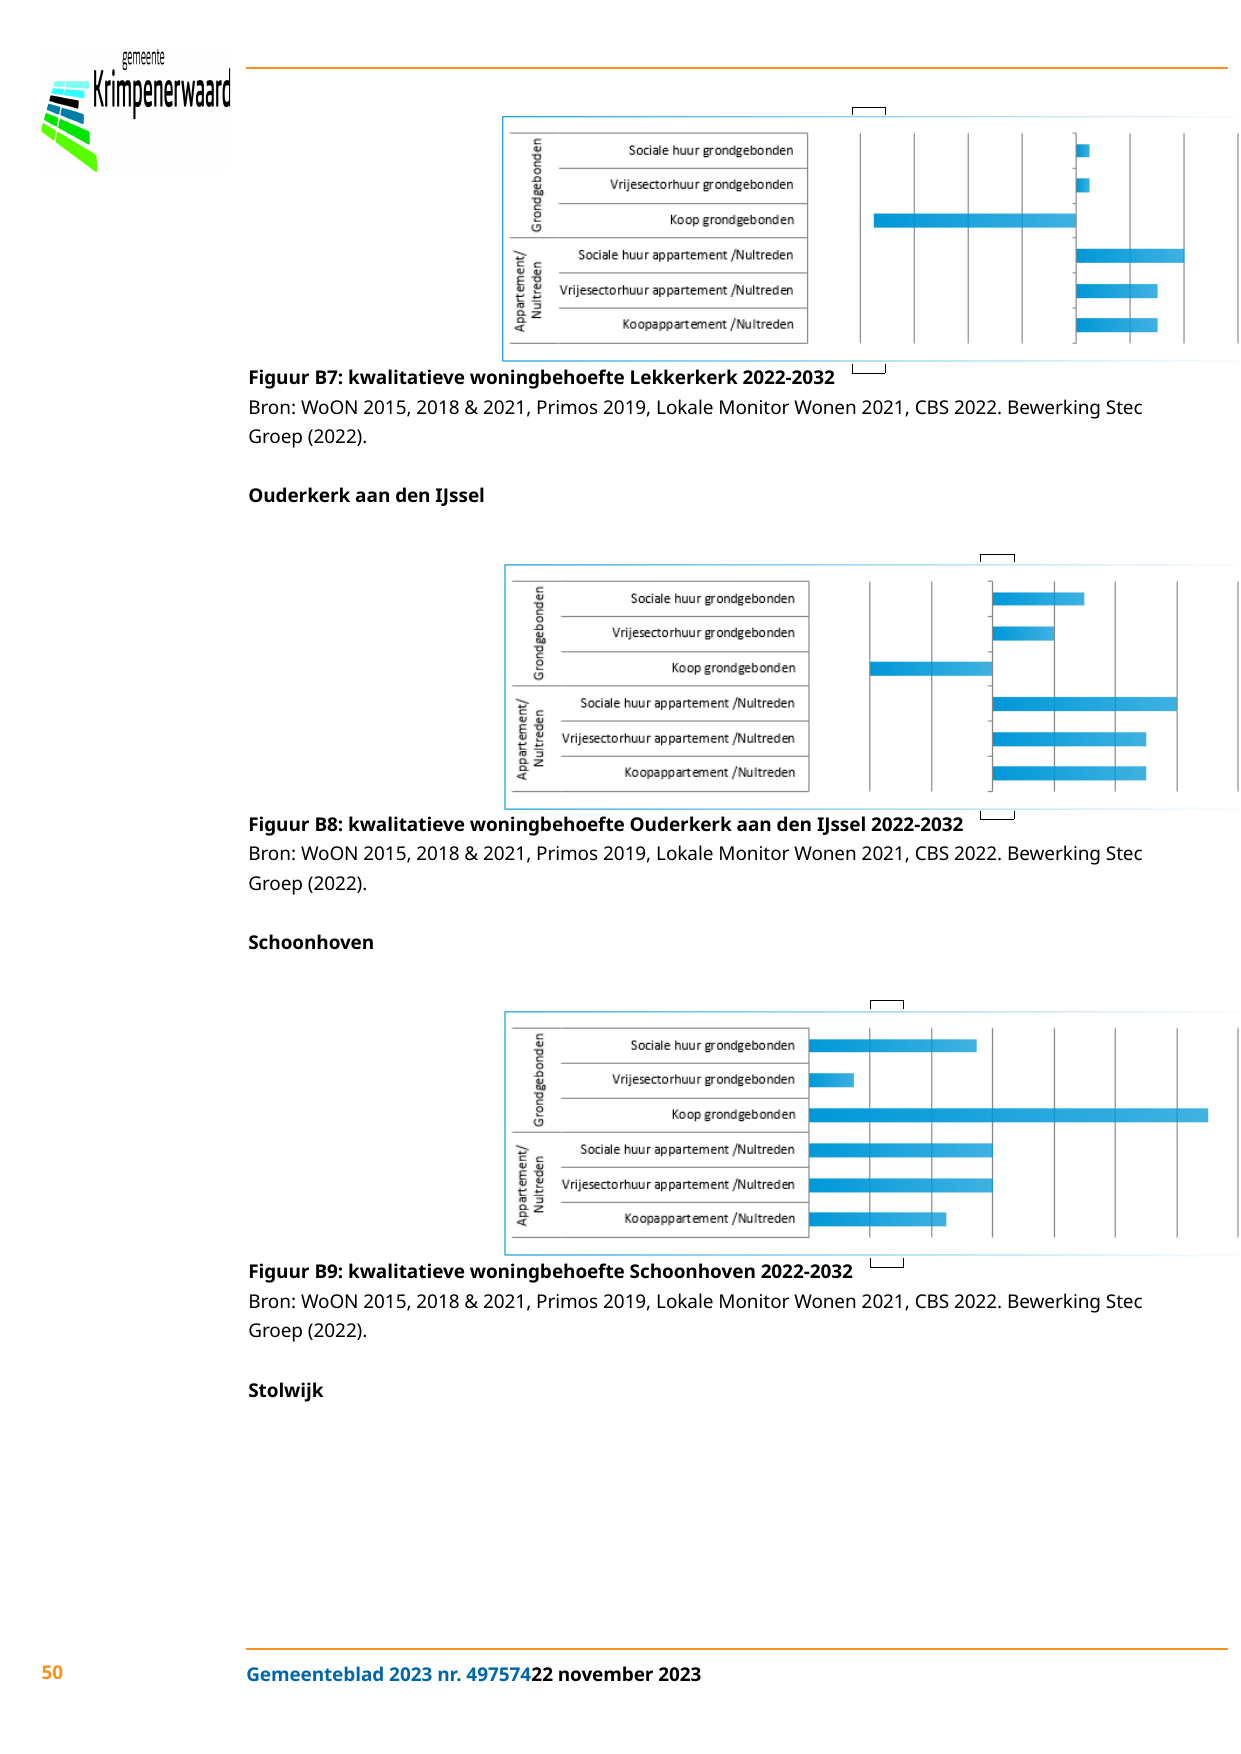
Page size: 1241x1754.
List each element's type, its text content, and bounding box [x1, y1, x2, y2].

text Bron: WoON 2015, 2018 & 2021, Primos 2019, Lokale Monitor Wonen 2021, CBS 2022. Bewerking Stec Groep (2022). [248, 1288, 1152, 1343]
text Bron: WoON 2015, 2018 & 2021, Primos 2019, Lokale Monitor Wonen 2021, CBS 2022. Bewerking Stec Groep (2022). [248, 840, 1152, 896]
text Schoonhoven [248, 929, 1152, 955]
picture [501, 115, 1241, 364]
text Figuur B8: kwalitatieve woningbehoefte Ouderkerk aan den IJssel 2022-2032 [248, 542, 1152, 837]
picture [501, 1009, 1241, 1258]
text Ouderkerk aan den IJssel [248, 483, 1152, 508]
picture [501, 562, 1241, 811]
picture [41, 47, 231, 172]
text Stolwijk [248, 1377, 1152, 1403]
text Bron: WoON 2015, 2018 & 2021, Primos 2019, Lokale Monitor Wonen 2021, CBS 2022. Bewerking Stec Groep (2022). [248, 394, 1152, 449]
text Figuur B9: kwalitatieve woningbehoefte Schoonhoven 2022-2032 [248, 988, 1152, 1284]
text Figuur B7: kwalitatieve woningbehoefte Lekkerkerk 2022-2032 [248, 95, 1152, 390]
